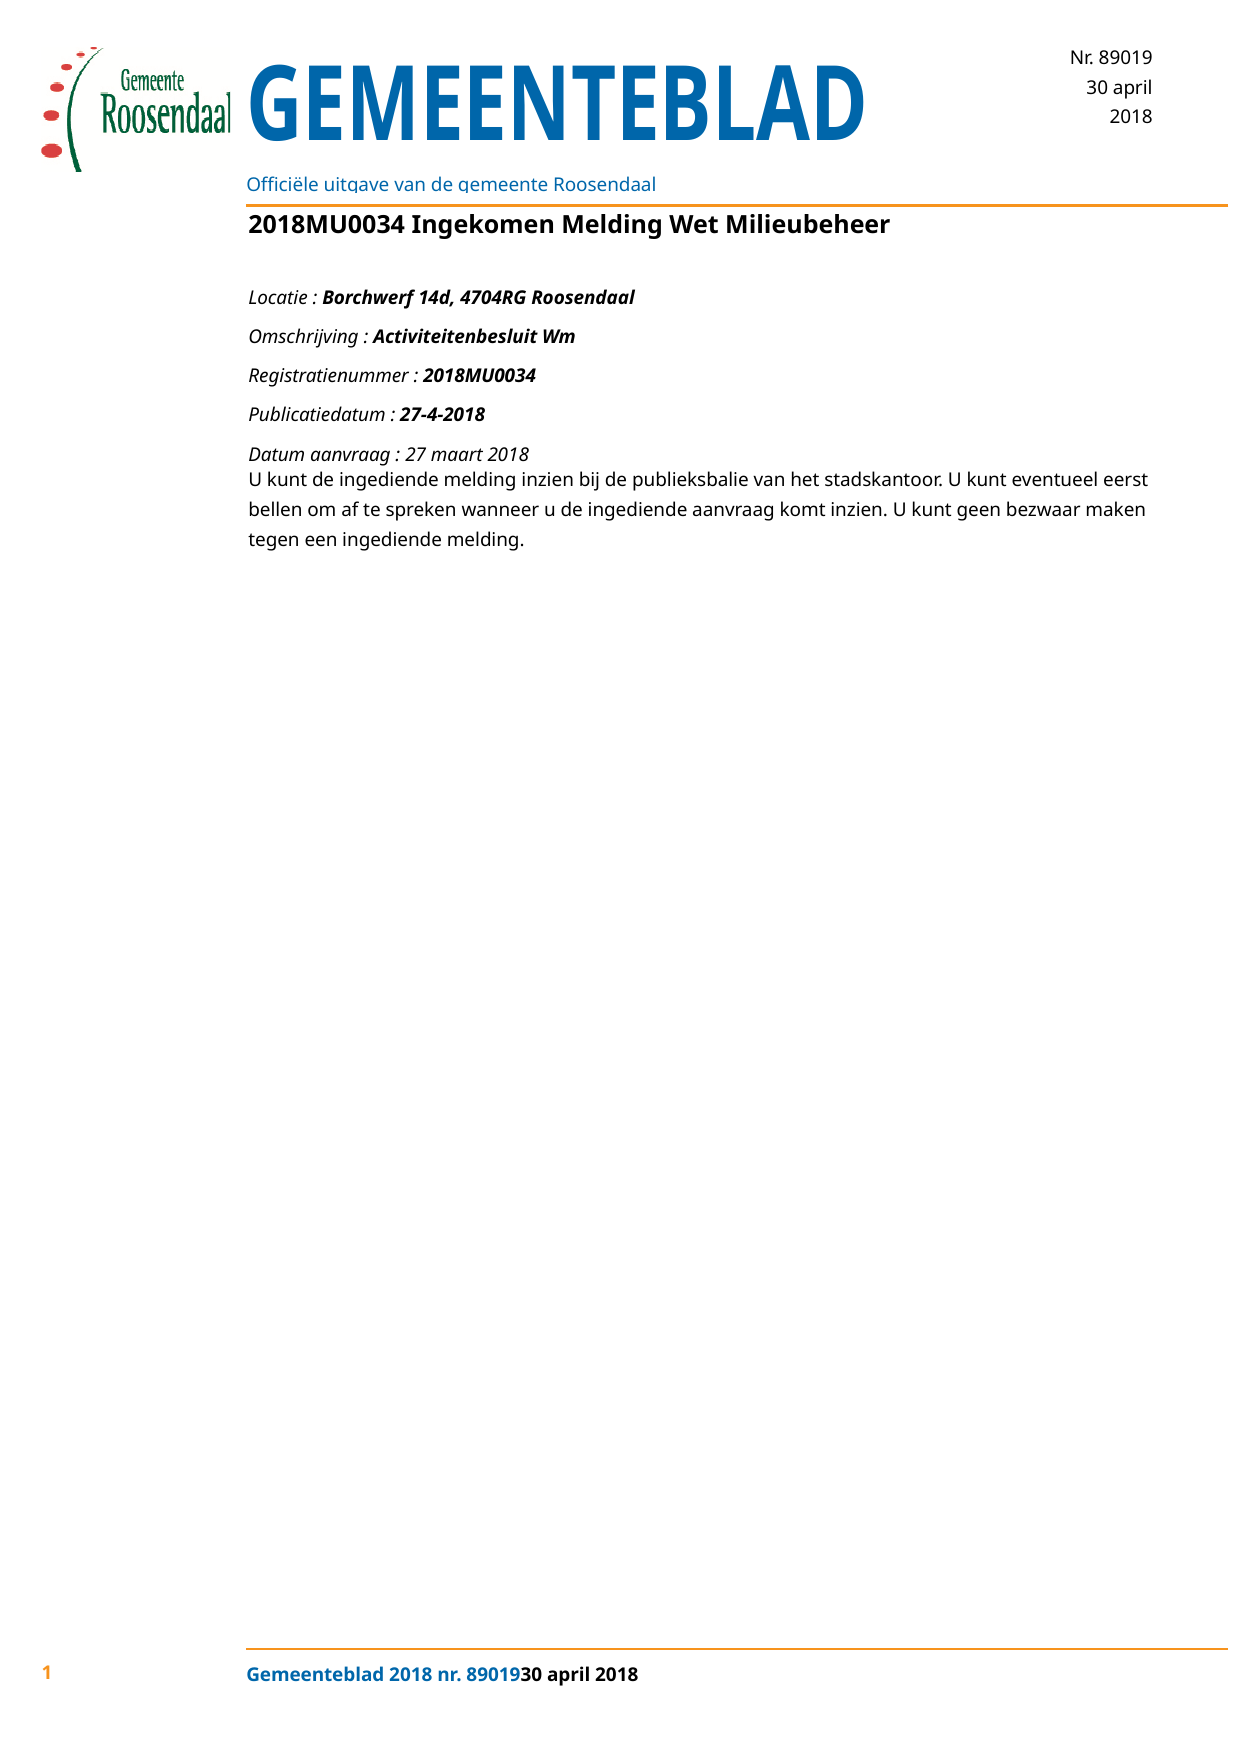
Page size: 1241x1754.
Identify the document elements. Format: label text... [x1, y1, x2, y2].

text Publicatiedatum : 27-4-2018 [248, 402, 1152, 427]
text Omschrijving : Activiteitenbesluit Wm [248, 323, 1152, 349]
text Registratienummer : 2018MU0034 [248, 362, 1152, 388]
picture [41, 47, 231, 172]
text Locatie : Borchwerf 14d, 4704RG Roosendaal [248, 284, 1152, 309]
text 2018MU0034 Ingekomen Melding Wet Milieubeheer [248, 207, 1152, 241]
text U kunt de ingediende melding inzien bij de publieksbalie van het stadskantoor. U kunt eventueel eerst bellen om af te spreken wanneer u de ingediende aanvraag komt inzien. U kunt geen bezwaar maken tegen een ingediende melding. [248, 467, 1152, 552]
text Datum aanvraag : 27 maart 2018 [248, 441, 1152, 467]
